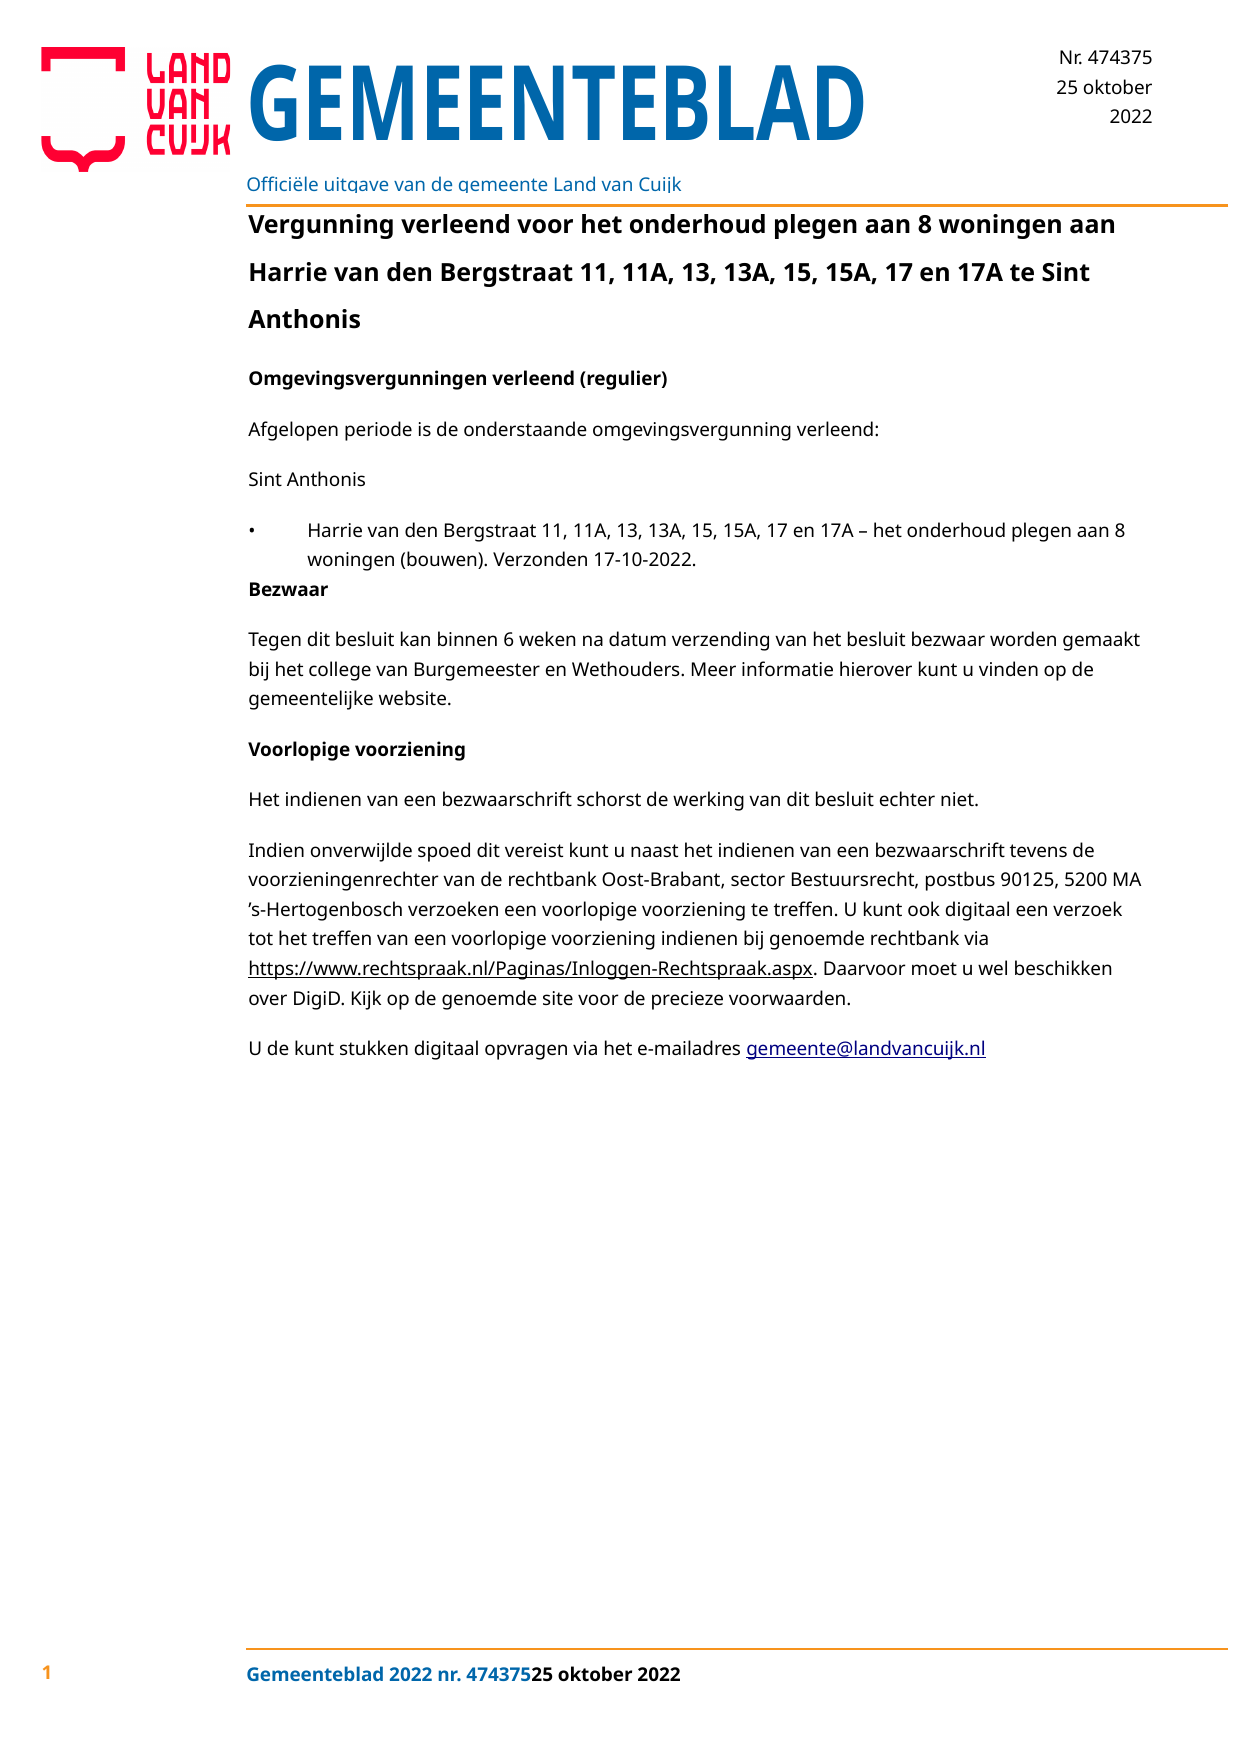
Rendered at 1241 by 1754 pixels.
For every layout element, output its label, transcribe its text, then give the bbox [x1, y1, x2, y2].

text Tegen dit besluit kan binnen 6 weken na datum verzending van het besluit bezwaar worden gemaakt bij het college van Burgemeester en Wethouders. Meer informatie hierover kunt u vinden op de gemeentelijke website. [248, 626, 1152, 711]
text U de kunt stukken digitaal opvragen via het e-mailadres gemeente@landvancuijk.nl [248, 1035, 1152, 1061]
list Harrie van den Bergstraat 11, 11A, 13, 13A, 15, 15A, 17 en 17A – het onderhoud plegen aan 8 woningen (bouwen). Verzonden 17-10-2022. [248, 517, 1152, 572]
picture [41, 47, 231, 172]
text Sint Anthonis [248, 466, 1152, 492]
text Bezwaar [248, 576, 1152, 602]
text Indien onverwijlde spoed dit vereist kunt u naast het indienen van een bezwaarschrift tevens de voorzieningenrechter van de rechtbank Oost-Brabant, sector Bestuursrecht, postbus 90125, 5200 MA ’s-Hertogenbosch verzoeken een voorlopige voorziening te treffen. U kunt ook digitaal een verzoek tot het treffen van een voorlopige voorziening indienen bij genoemde rechtbank via https://www.rechtspraak.nl/Paginas/Inloggen-Rechtspraak.aspx. Daarvoor moet u wel beschikken over DigiD. Kijk op de genoemde site voor de precieze voorwaarden. [248, 837, 1152, 1010]
text Voorlopige voorziening [248, 736, 1152, 762]
text Het indienen van een bezwaarschrift schorst de werking van dit besluit echter niet. [248, 786, 1152, 812]
text Vergunning verleend voor het onderhoud plegen aan 8 woningen aan Harrie van den Bergstraat 11, 11A, 13, 13A, 15, 15A, 17 en 17A te Sint Anthonis [248, 207, 1152, 336]
text Omgevingsvergunningen verleend (regulier) [248, 366, 1152, 391]
text Afgelopen periode is de onderstaande omgevingsvergunning verleend: [248, 416, 1152, 442]
